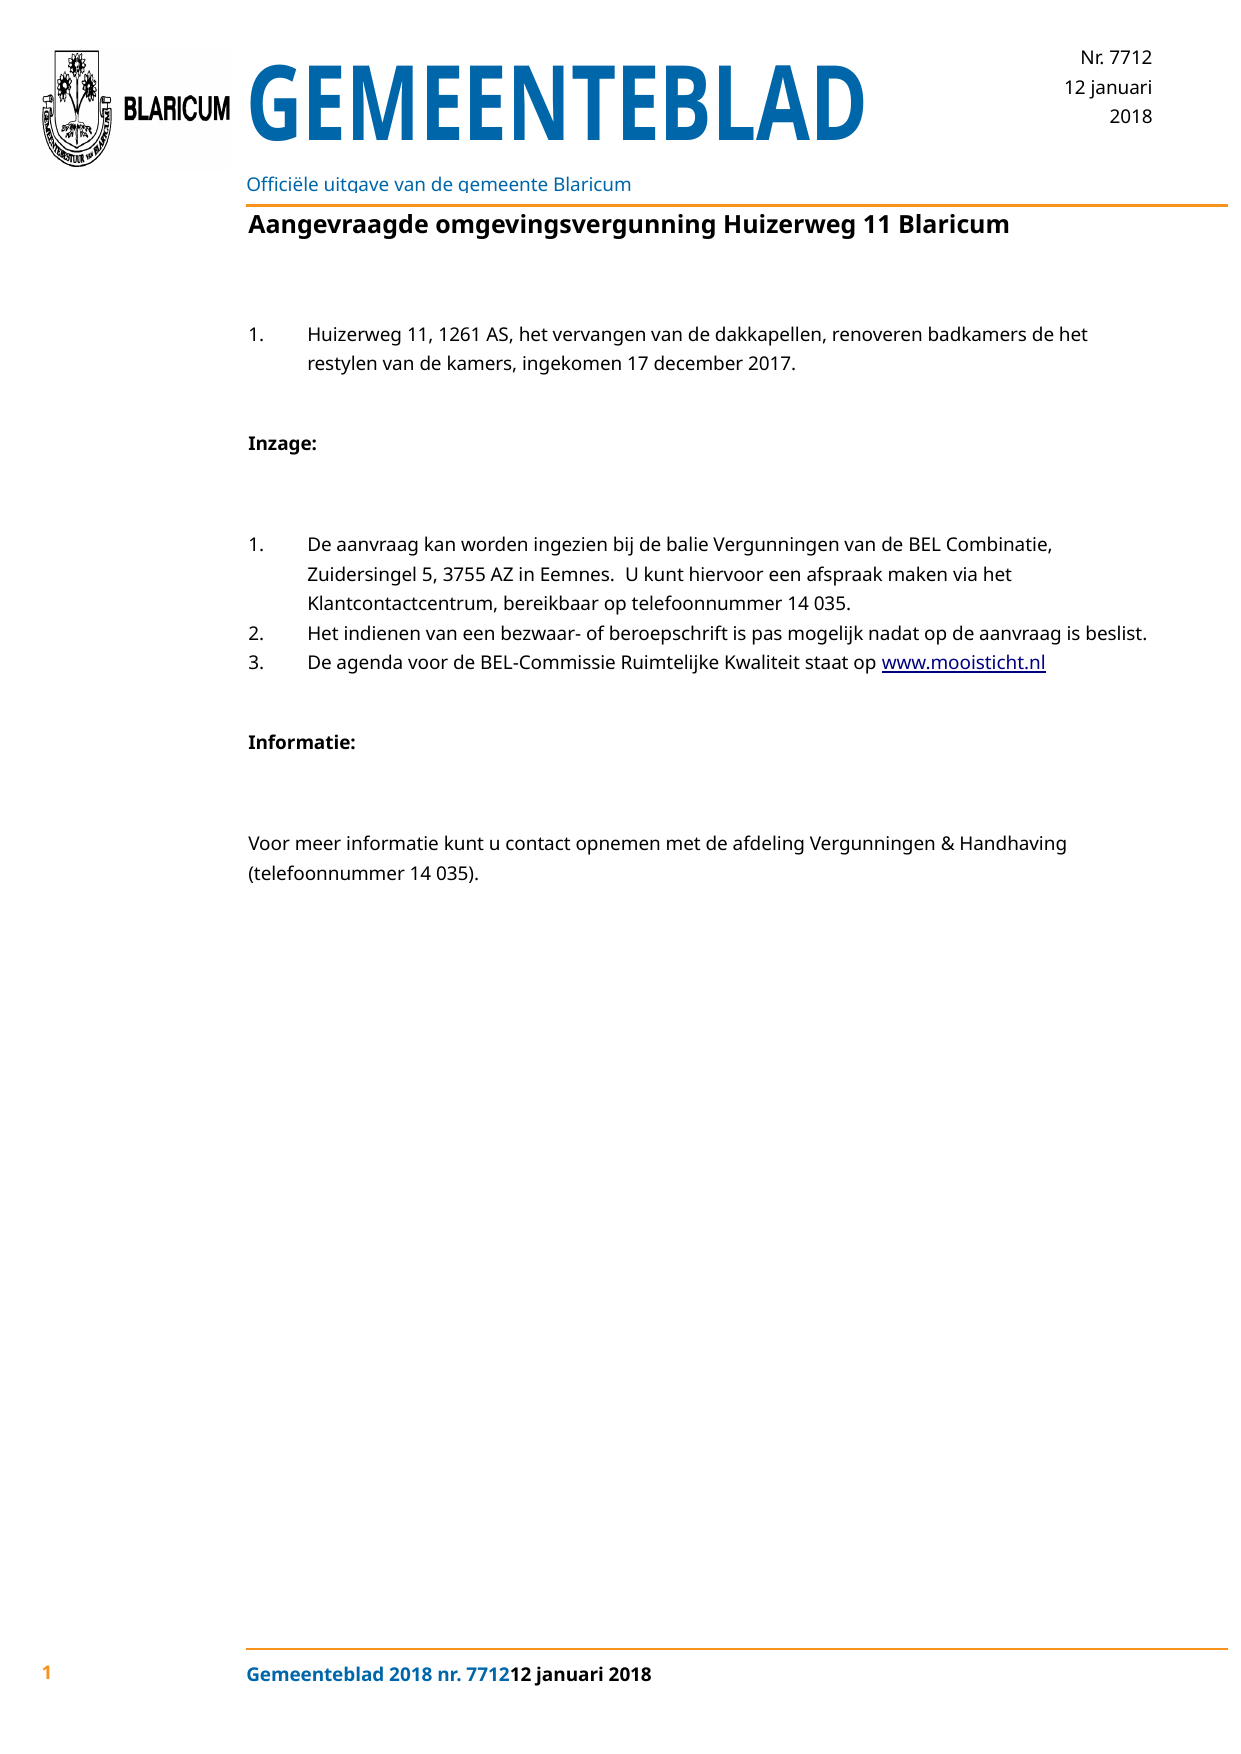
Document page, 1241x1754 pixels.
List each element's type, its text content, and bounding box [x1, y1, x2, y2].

text Aangevraagde omgevingsvergunning Huizerweg 11 Blaricum [248, 207, 1152, 241]
list De aanvraag kan worden ingezien bij de balie Vergunningen van de BEL Combinatie, Zuidersingel 5, 3755 AZ in Eemnes. U kunt hiervoor een afspraak maken via het Klantcontactcentrum, bereikbaar op telefoonnummer 14 035. [248, 531, 1152, 616]
picture [41, 47, 231, 172]
list Het indienen van een bezwaar- of beroepschrift is pas mogelijk nadat op de aanvraag is beslist. [248, 620, 1152, 646]
text Voor meer informatie kunt u contact opnemen met de afdeling Vergunningen & Handhaving (telefoonnummer 14 035). [248, 830, 1152, 886]
text Informatie: [248, 729, 1152, 755]
list Huizerweg 11, 1261 AS, het vervangen van de dakkapellen, renoveren badkamers de het restylen van de kamers, ingekomen 17 december 2017. [248, 321, 1152, 376]
text Inzage: [248, 430, 1152, 456]
list De agenda voor de BEL-Commissie Ruimtelijke Kwaliteit staat op www.mooisticht.nl [248, 649, 1152, 675]
